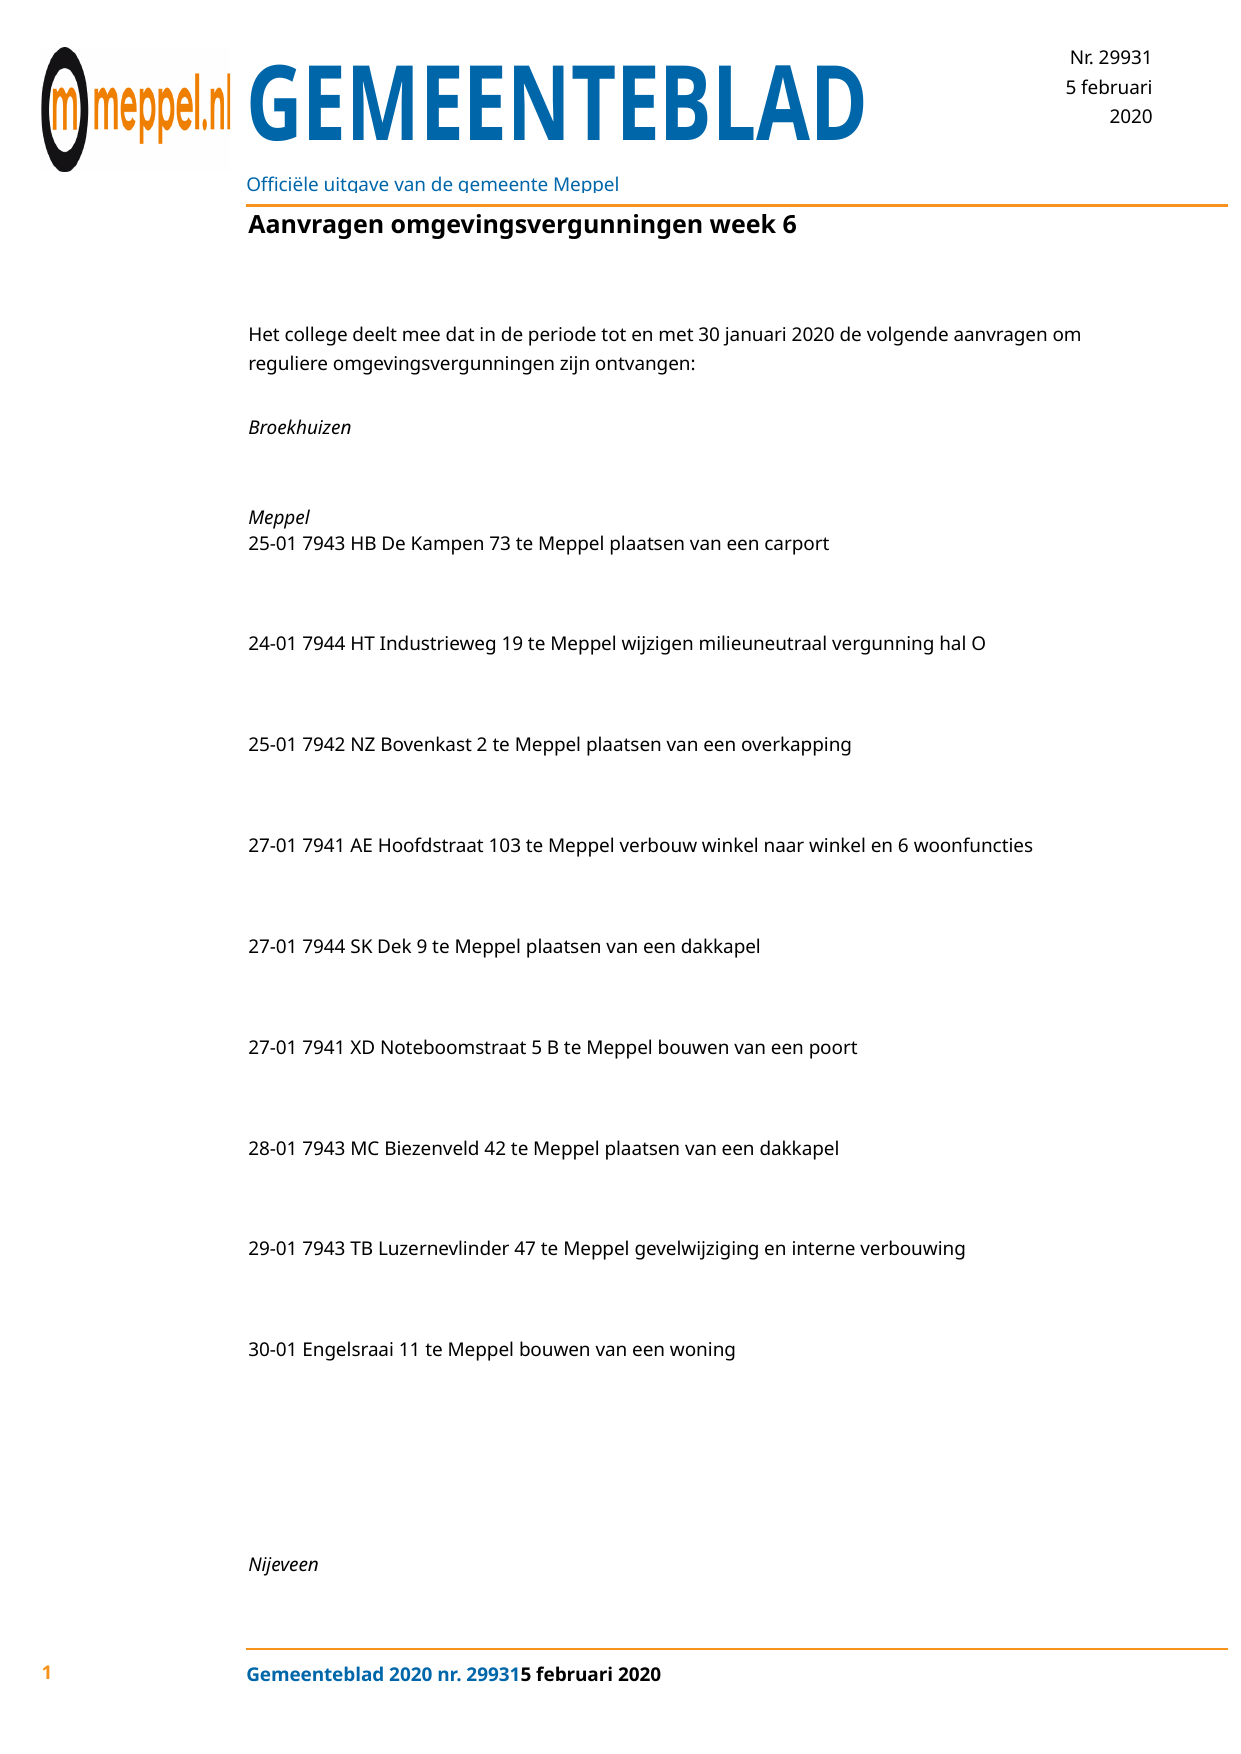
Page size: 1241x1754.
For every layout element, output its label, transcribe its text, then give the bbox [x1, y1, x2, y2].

text 29-01 7943 TB Luzernevlinder 47 te Meppel gevelwijziging en interne verbouwing [248, 1236, 1152, 1261]
text 27-01 7941 AE Hoofdstraat 103 te Meppel verbouw winkel naar winkel en 6 woonfuncties [248, 832, 1152, 858]
text Broekhuizen [248, 414, 1152, 440]
text 25-01 7942 NZ Bovenkast 2 te Meppel plaatsen van een overkapping [248, 731, 1152, 757]
text Aanvragen omgevingsvergunningen week 6 [248, 207, 1152, 241]
text 28-01 7943 MC Biezenveld 42 te Meppel plaatsen van een dakkapel [248, 1135, 1152, 1160]
text 27-01 7941 XD Noteboomstraat 5 B te Meppel bouwen van een poort [248, 1034, 1152, 1059]
text 27-01 7944 SK Dek 9 te Meppel plaatsen van een dakkapel [248, 933, 1152, 959]
picture [41, 47, 231, 172]
text 30-01 Engelsraai 11 te Meppel bouwen van een woning [248, 1336, 1152, 1362]
text Het college deelt mee dat in de periode tot en met 30 januari 2020 de volgende aanvragen om reguliere omgevingsvergunningen zijn ontvangen: [248, 321, 1152, 376]
text 25-01 7943 HB De Kampen 73 te Meppel plaatsen van een carport [248, 530, 1152, 555]
text Meppel [248, 504, 1152, 530]
text 24-01 7944 HT Industrieweg 19 te Meppel wijzigen milieuneutraal vergunning hal O [248, 631, 1152, 656]
text Nijeveen [248, 1552, 1152, 1577]
